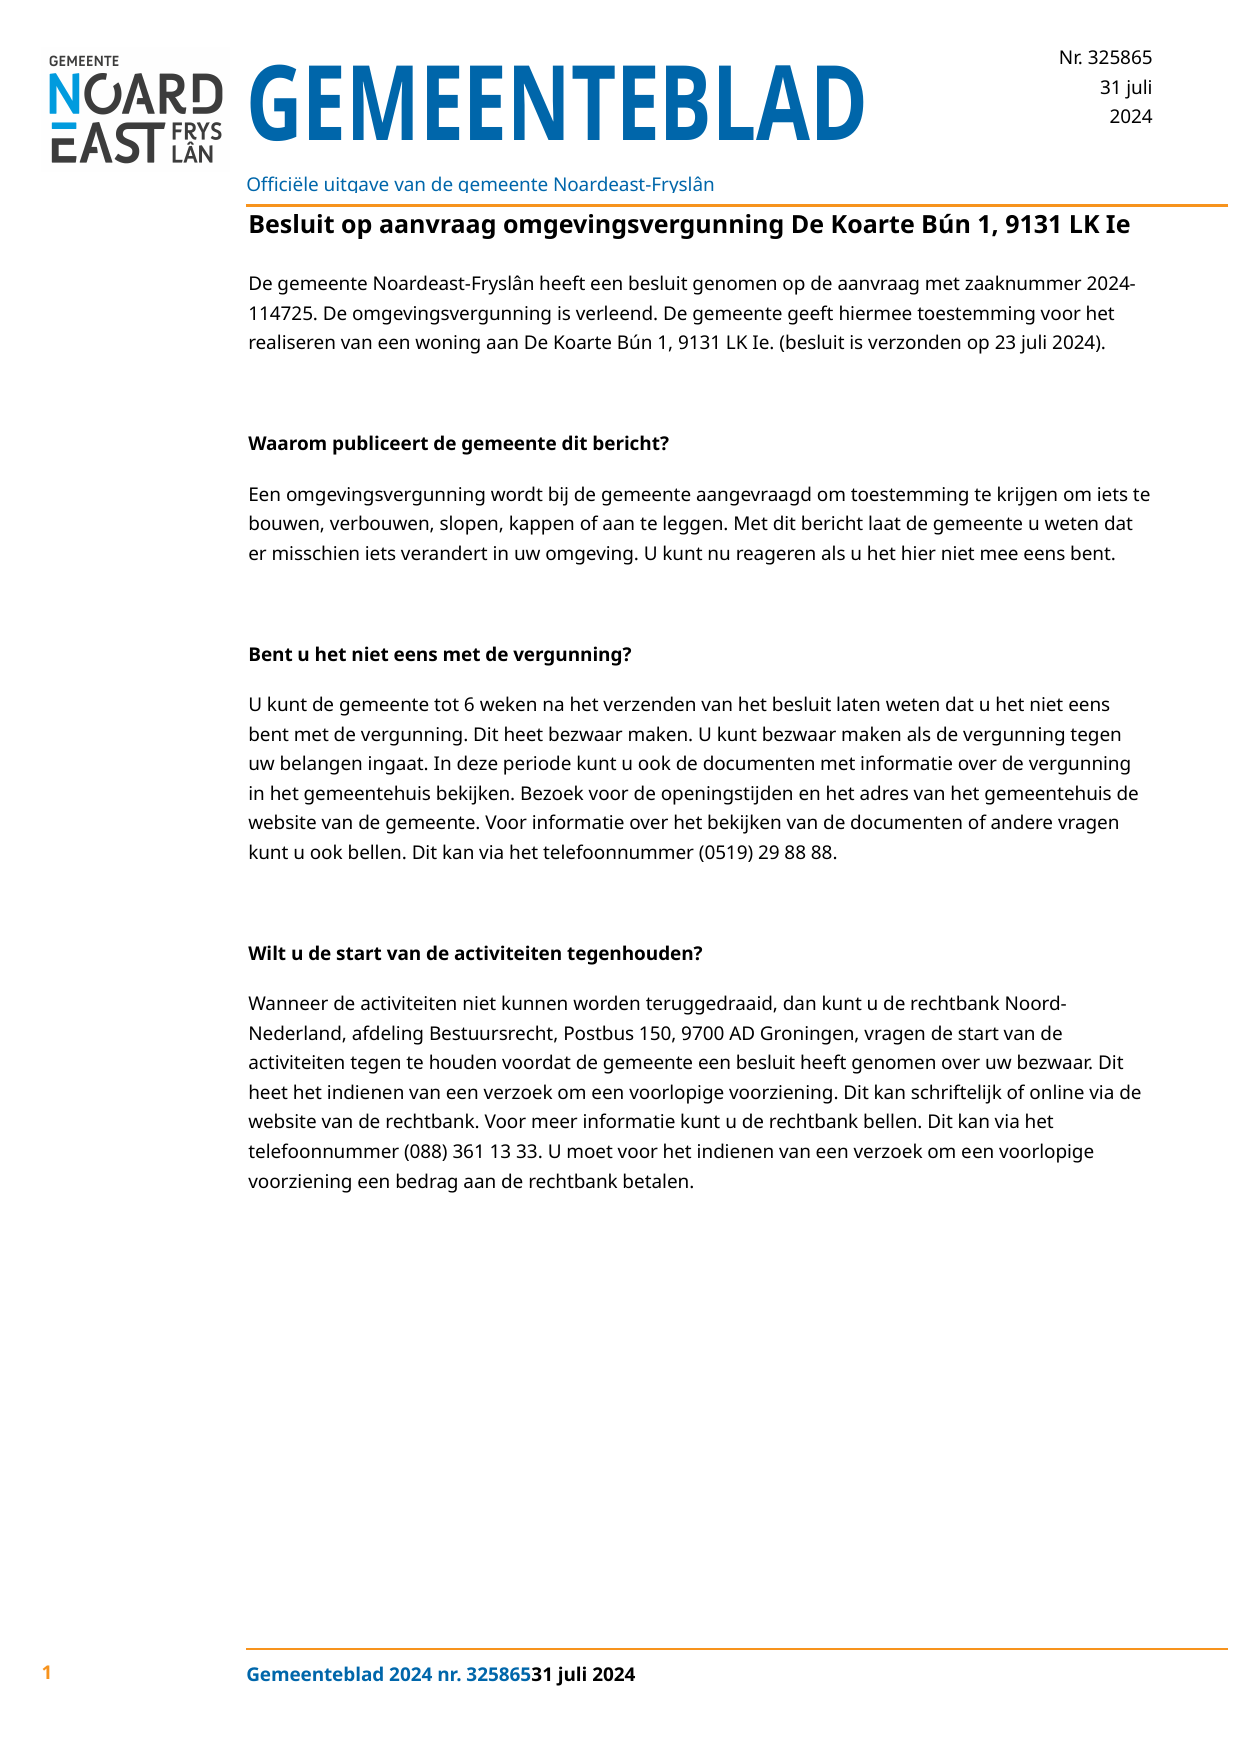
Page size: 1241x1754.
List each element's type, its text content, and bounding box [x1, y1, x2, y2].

text Bent u het niet eens met de vergunning? [248, 641, 1152, 666]
text Besluit op aanvraag omgevingsvergunning De Koarte Bún 1, 9131 LK Ie [248, 207, 1152, 241]
text Waarom publiceert de gemeente dit bericht? [248, 430, 1152, 456]
text Een omgevingsvergunning wordt bij de gemeente aangevraagd om toestemming te krijgen om iets te bouwen, verbouwen, slopen, kappen of aan te leggen. Met dit bericht laat de gemeente u weten dat er misschien iets verandert in uw omgeving. U kunt nu reageren als u het hier niet mee eens bent. [248, 481, 1152, 566]
picture [41, 47, 231, 172]
text Wilt u de start van de activiteiten tegenhouden? [248, 940, 1152, 966]
text De gemeente Noardeast-Fryslân heeft een besluit genomen op de aanvraag met zaaknummer 2024-114725. De omgevingsvergunning is verleend. De gemeente geeft hiermee toestemming voor het realiseren van een woning aan De Koarte Bún 1, 9131 LK Ie. (besluit is verzonden op 23 juli 2024). [248, 270, 1152, 355]
text Wanneer de activiteiten niet kunnen worden teruggedraaid, dan kunt u de rechtbank Noord-Nederland, afdeling Bestuursrecht, Postbus 150, 9700 AD Groningen, vragen de start van de activiteiten tegen te houden voordat de gemeente een besluit heeft genomen over uw bezwaar. Dit heet het indienen van een verzoek om een voorlopige voorziening. Dit kan schriftelijk of online via de website van de rechtbank. Voor meer informatie kunt u de rechtbank bellen. Dit kan via het telefoonnummer (088) 361 13 33. U moet voor het indienen van een verzoek om een voorlopige voorziening een bedrag aan de rechtbank betalen. [248, 990, 1152, 1193]
text U kunt de gemeente tot 6 weken na het verzenden van het besluit laten weten dat u het niet eens bent met de vergunning. Dit heet bezwaar maken. U kunt bezwaar maken als de vergunning tegen uw belangen ingaat. In deze periode kunt u ook de documenten met informatie over de vergunning in het gemeentehuis bekijken. Bezoek voor de openingstijden en het adres van het gemeentehuis de website van de gemeente. Voor informatie over het bekijken van de documenten of andere vragen kunt u ook bellen. Dit kan via het telefoonnummer (0519) 29 88 88. [248, 691, 1152, 865]
